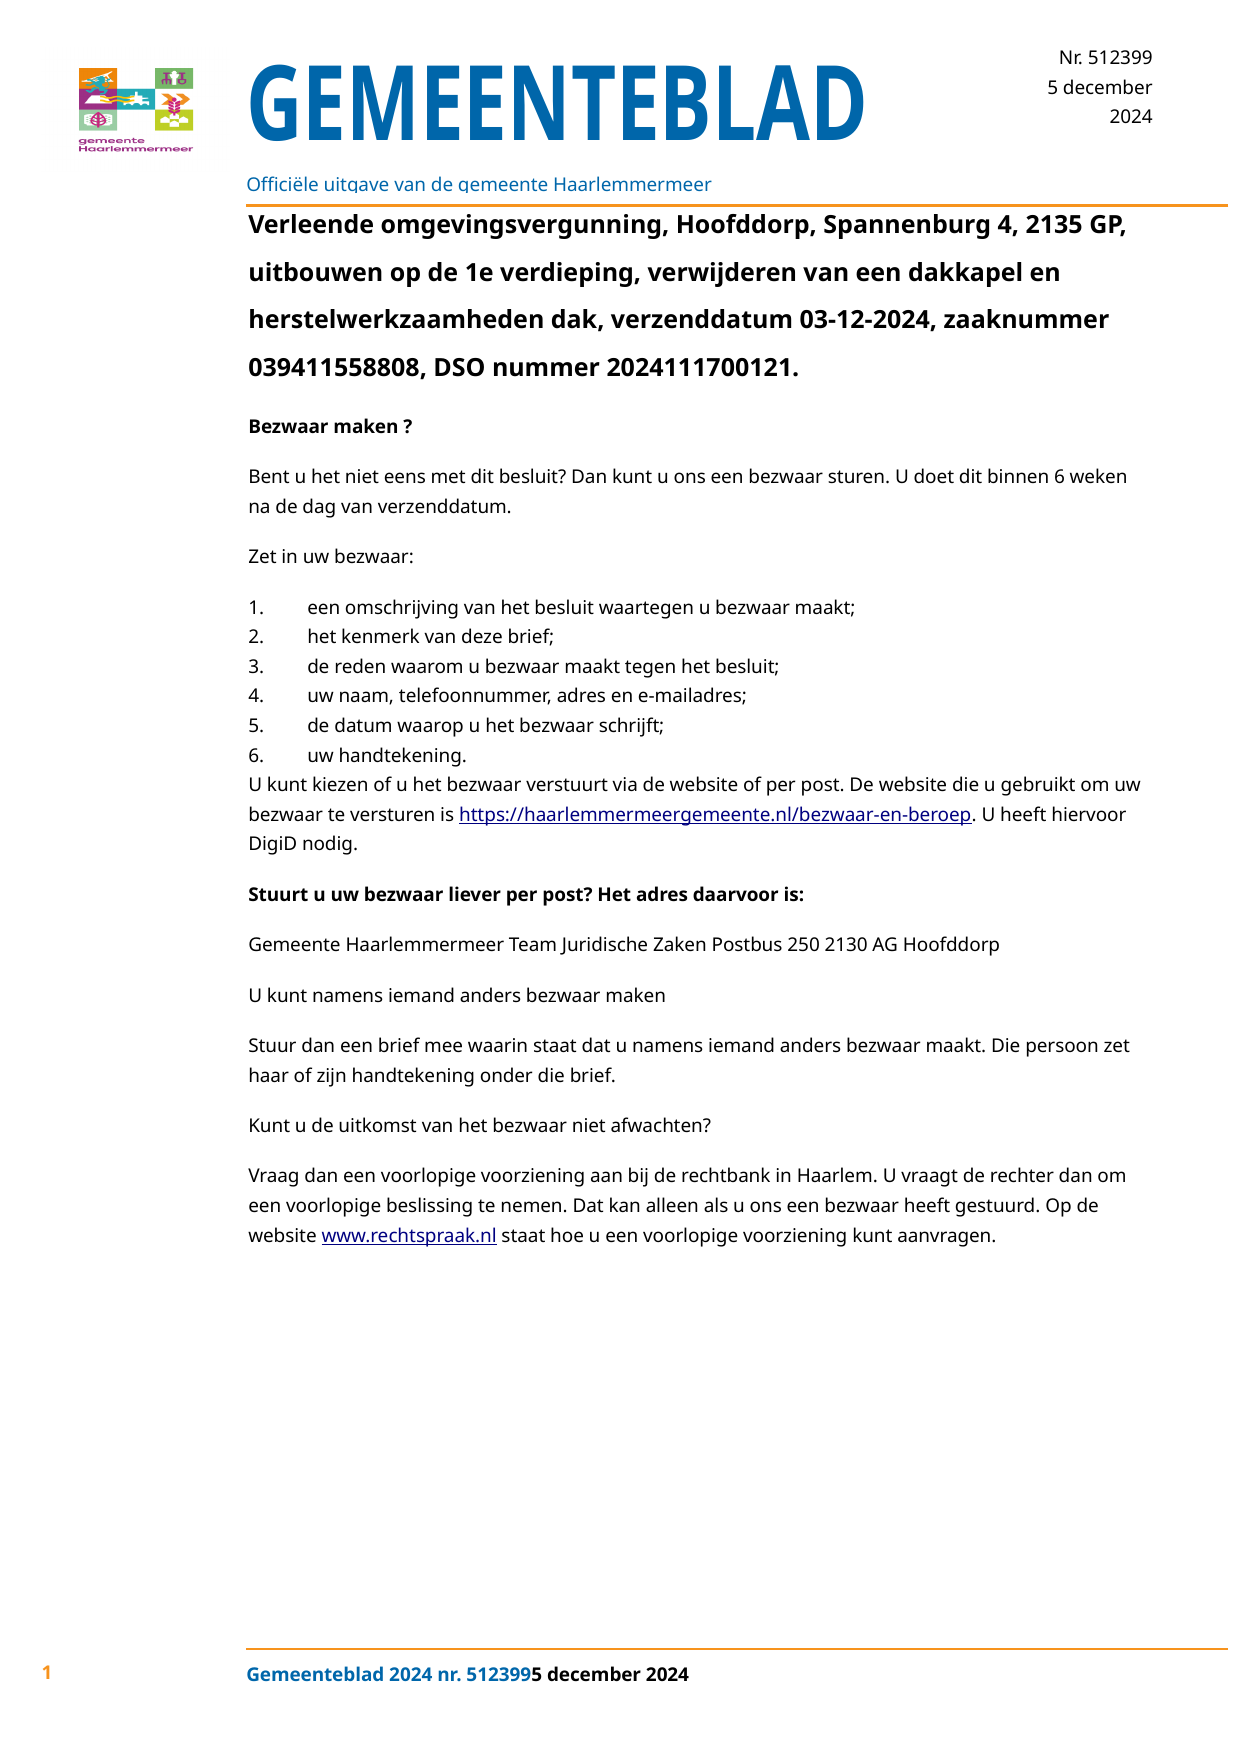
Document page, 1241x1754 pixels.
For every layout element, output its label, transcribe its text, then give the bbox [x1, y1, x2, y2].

text Bent u het niet eens met dit besluit? Dan kunt u ons een bezwaar sturen. U doet dit binnen 6 weken na de dag van verzenddatum. [248, 463, 1152, 519]
text Bezwaar maken ? [248, 413, 1152, 439]
text Kunt u de uitkomst van het bezwaar niet afwachten? [248, 1112, 1152, 1138]
text Zet in uw bezwaar: [248, 543, 1152, 569]
list het kenmerk van deze brief; [248, 623, 1152, 649]
text U kunt kiezen of u het bezwaar verstuurt via de website of per post. De website die u gebruikt om uw bezwaar te versturen is https://haarlemmermeergemeente.nl/bezwaar-en-beroep. U heeft hiervoor DigiD nodig. [248, 771, 1152, 856]
text U kunt namens iemand anders bezwaar maken [248, 982, 1152, 1008]
list een omschrijving van het besluit waartegen u bezwaar maakt; [248, 594, 1152, 620]
text Verleende omgevingsvergunning, Hoofddorp, Spannenburg 4, 2135 GP, uitbouwen op de 1e verdieping, verwijderen van een dakkapel en herstelwerkzaamheden dak, verzenddatum 03-12-2024, zaaknummer 039411558808, DSO nummer 2024111700121. [248, 207, 1152, 384]
text Stuur dan een brief mee waarin staat dat u namens iemand anders bezwaar maakt. Die persoon zet haar of zijn handtekening onder die brief. [248, 1032, 1152, 1088]
list de reden waarom u bezwaar maakt tegen het besluit; [248, 653, 1152, 679]
text Stuurt u uw bezwaar liever per post? Het adres daarvoor is: [248, 881, 1152, 907]
list uw naam, telefoonnummer, adres en e-mailadres; [248, 683, 1152, 708]
list uw handtekening. [248, 742, 1152, 768]
text Vraag dan een voorlopige voorziening aan bij de rechtbank in Haarlem. U vraagt de rechter dan om een voorlopige beslissing te nemen. Dat kan alleen als u ons een bezwaar heeft gestuurd. Op de website www.rechtspraak.nl staat hoe u een voorlopige voorziening kunt aanvragen. [248, 1163, 1152, 1248]
text Gemeente Haarlemmermeer Team Juridische Zaken Postbus 250 2130 AG Hoofddorp [248, 931, 1152, 957]
list de datum waarop u het bezwaar schrijft; [248, 712, 1152, 738]
picture [41, 47, 231, 172]
